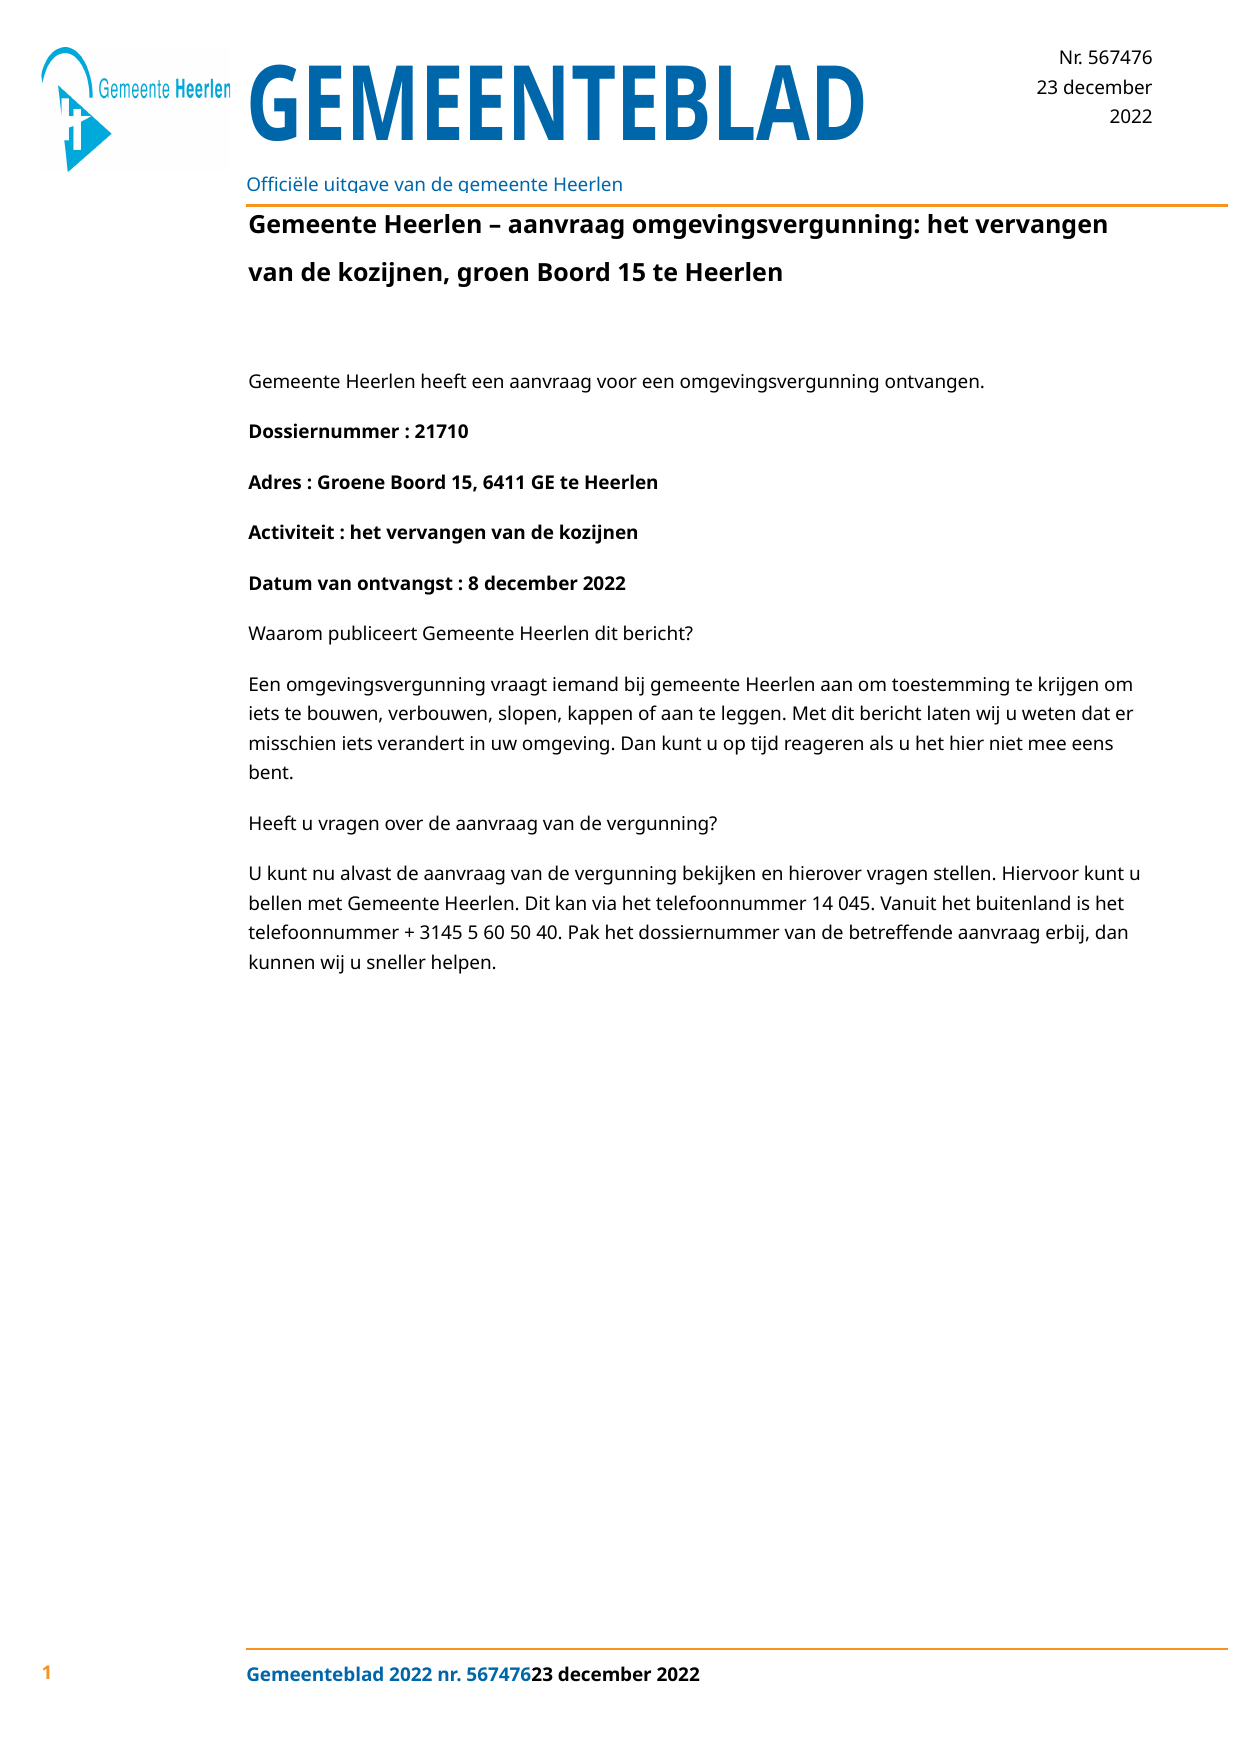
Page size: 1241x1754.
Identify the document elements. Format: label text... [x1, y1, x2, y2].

text Activiteit : het vervangen van de kozijnen [248, 519, 1152, 545]
text Waarom publiceert Gemeente Heerlen dit bericht? [248, 620, 1152, 646]
text Datum van ontvangst : 8 december 2022 [248, 570, 1152, 596]
text U kunt nu alvast de aanvraag van de vergunning bekijken en hierover vragen stellen. Hiervoor kunt u bellen met Gemeente Heerlen. Dit kan via het telefoonnummer 14 045. Vanuit het buitenland is het telefoonnummer + 3145 5 60 50 40. Pak het dossiernummer van de betreffende aanvraag erbij, dan kunnen wij u sneller helpen. [248, 860, 1152, 975]
picture [41, 47, 59, 70]
text Heeft u vragen over de aanvraag van de vergunning? [248, 810, 1152, 836]
text Gemeente Heerlen – aanvraag omgevingsvergunning: het vervangen van de kozijnen, groen Boord 15 te Heerlen [248, 207, 1152, 288]
text Dossiernummer : 21710 [248, 419, 1152, 444]
text Een omgevingsvergunning vraagt iemand bij gemeente Heerlen aan om toestemming te krijgen om iets te bouwen, verbouwen, slopen, kappen of aan te leggen. Met dit bericht laten wij u weten dat er misschien iets verandert in uw omgeving. Dan kunt u op tijd reageren als u het hier niet mee eens bent. [248, 671, 1152, 785]
picture [41, 47, 231, 172]
text Gemeente Heerlen heeft een aanvraag voor een omgevingsvergunning ontvangen. [248, 368, 1152, 394]
text Adres : Groene Boord 15, 6411 GE te Heerlen [248, 469, 1152, 495]
